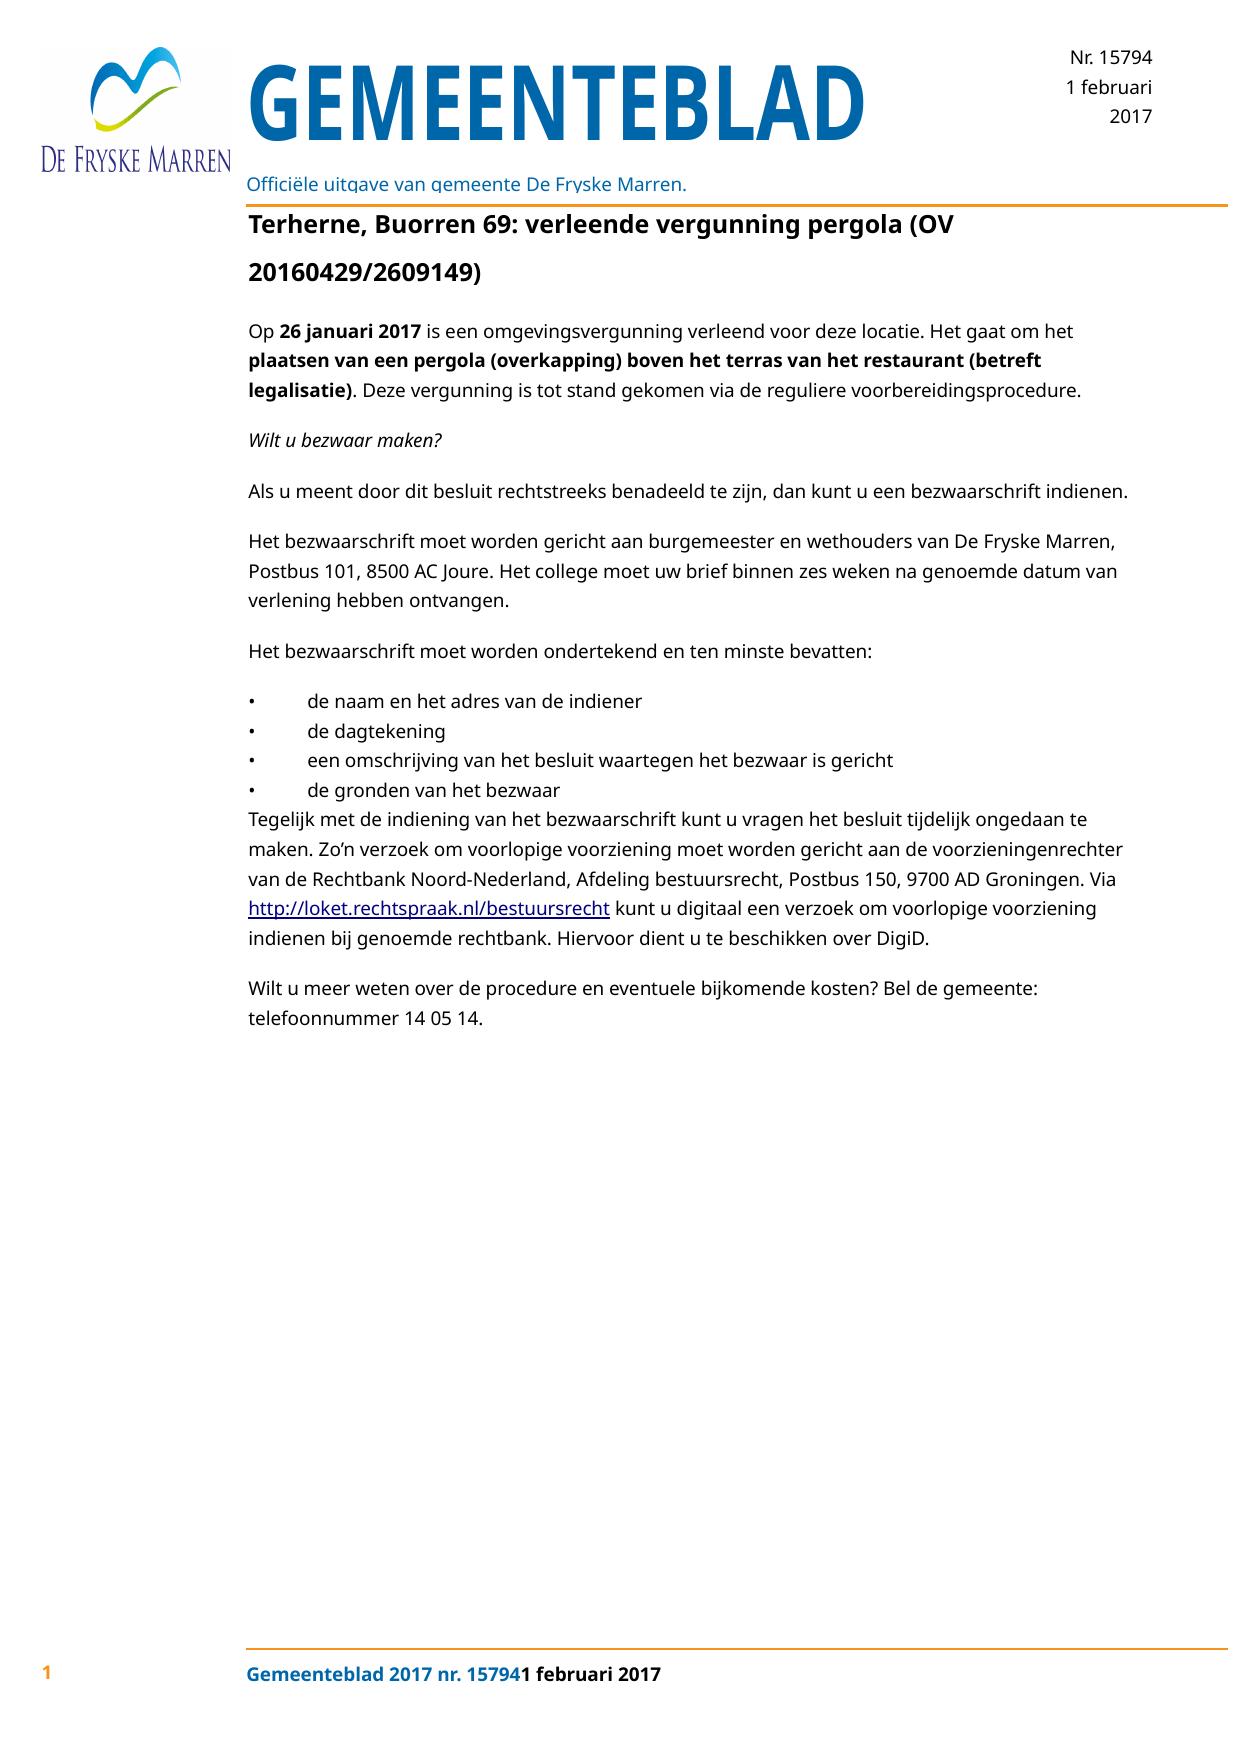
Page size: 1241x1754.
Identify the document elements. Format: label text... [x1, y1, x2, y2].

list de gronden van het bezwaar [248, 777, 1152, 803]
text Op 26 januari 2017 is een omgevingsvergunning verleend voor deze locatie. Het gaat om het plaatsen van een pergola (overkapping) boven het terras van het restaurant (betreft legalisatie). Deze vergunning is tot stand gekomen via de reguliere voorbereidingsprocedure. [248, 318, 1152, 403]
text Terherne, Buorren 69: verleende vergunning pergola (OV 20160429/2609149) [248, 207, 1152, 288]
text Wilt u meer weten over de procedure en eventuele bijkomende kosten? Bel de gemeente: telefoonnummer 14 05 14. [248, 975, 1152, 1031]
list de dagtekening [248, 718, 1152, 744]
text Wilt u bezwaar maken? [248, 427, 1152, 453]
text Het bezwaarschrift moet worden ondertekend en ten minste bevatten: [248, 638, 1152, 664]
text Tegelijk met de indiening van het bezwaarschrift kunt u vragen het besluit tijdelijk ongedaan te maken. Zo’n verzoek om voorlopige voorziening moet worden gericht aan de voorzieningenrechter van de Rechtbank Noord-Nederland, Afdeling bestuursrecht, Postbus 150, 9700 AD Groningen. Via http://loket.rechtspraak.nl/bestuursrecht kunt u digitaal een verzoek om voorlopige voorziening indienen bij genoemde rechtbank. Hiervoor dient u te beschikken over DigiD. [248, 807, 1152, 951]
list een omschrijving van het besluit waartegen het bezwaar is gericht [248, 747, 1152, 773]
list de naam en het adres van de indiener [248, 688, 1152, 714]
picture [41, 47, 231, 172]
text Als u meent door dit besluit rechtstreeks benadeeld te zijn, dan kunt u een bezwaarschrift indienen. [248, 478, 1152, 504]
text Het bezwaarschrift moet worden gericht aan burgemeester en wethouders van De Fryske Marren, Postbus 101, 8500 AC Joure. Het college moet uw brief binnen zes weken na genoemde datum van verlening hebben ontvangen. [248, 528, 1152, 613]
